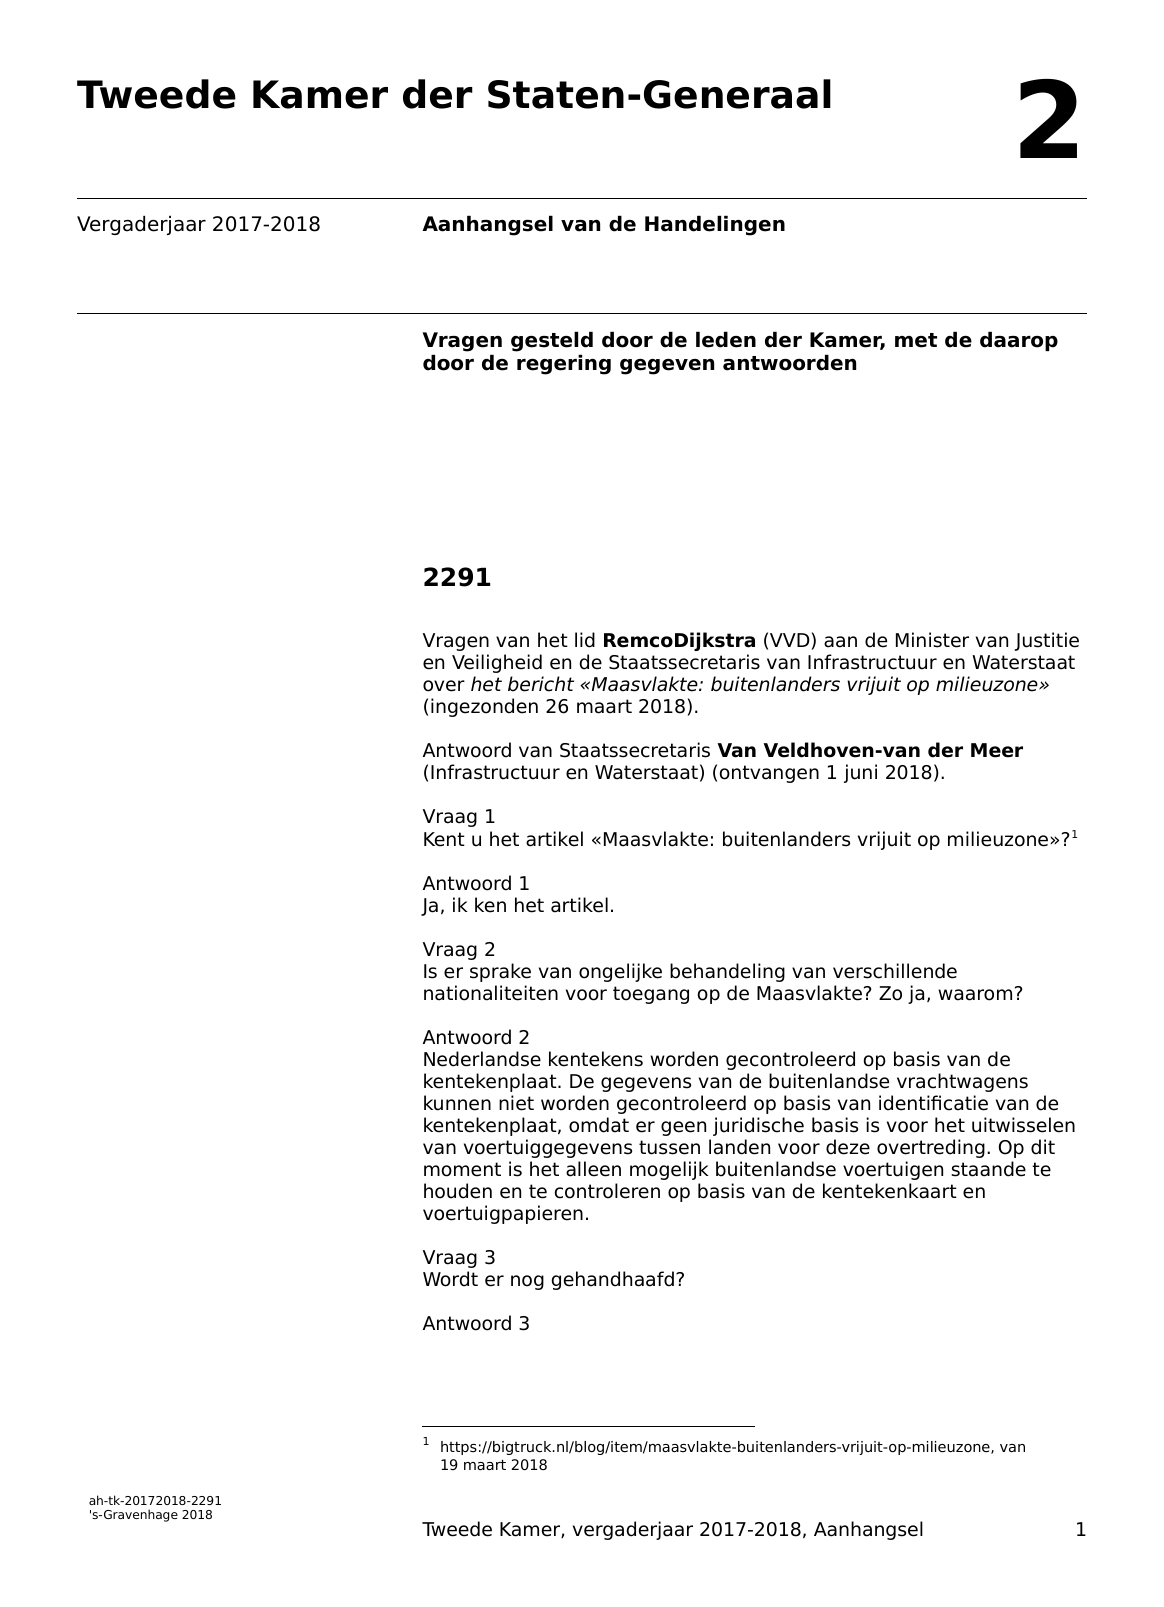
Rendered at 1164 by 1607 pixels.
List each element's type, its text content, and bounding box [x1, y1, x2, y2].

text Vraag 2 [422, 939, 1087, 961]
text Nederlandse kentekens worden gecontroleerd op basis van de kentekenplaat. De gegevens van de buitenlandse vrachtwagens kunnen niet worden gecontroleerd op basis van identificatie van de kentekenplaat, omdat er geen juridische basis is voor het uitwisselen van voertuiggegevens tussen landen voor deze overtreding. Op dit moment is het alleen mogelijk buitenlandse voertuigen staande te houden en te controleren op basis van de kentekenkaart en voertuigpapieren. [422, 1049, 1087, 1225]
table_header 2 [886, 59, 1087, 198]
text 's-Gravenhage 2018 [88, 1508, 323, 1522]
text 2291 [422, 563, 1087, 592]
text Antwoord van Staatssecretaris Van Veldhoven-van der Meer (Infrastructuur en Waterstaat) (ontvangen 1 juni 2018). [422, 740, 1087, 784]
table_cell Vragen gesteld door de leden der Kamer, met de daarop door de regering gegeven antwoorden [422, 314, 1087, 375]
text Ja, ik ken het artikel. [422, 894, 1087, 917]
text Wordt er nog gehandhaafd? [422, 1269, 1087, 1291]
text Vraag 3 [422, 1247, 1087, 1269]
text Vraag 1 [422, 806, 1087, 828]
text Kent u het artikel «Maasvlakte: buitenlanders vrijuit op milieuzone»? [422, 828, 1087, 850]
text Vragen van het lid RemcoDijkstra (VVD) aan de Minister van Justitie en Veiligheid en de Staatssecretaris van Infrastructuur en Waterstaat over het bericht «Maasvlakte: buitenlanders vrijuit op milieuzone» (ingezonden 26 maart 2018). [422, 630, 1087, 718]
text Antwoord 1 [422, 873, 1087, 894]
table_cell [77, 314, 422, 375]
text ah-tk-20172018-2291 [88, 1494, 323, 1508]
text Antwoord 2 [422, 1027, 1087, 1049]
text Is er sprake van ongelijke behandeling van verschillende nationaliteiten voor toegang op de Maasvlakte? Zo ja, waarom? [422, 961, 1087, 1005]
text Antwoord 3 [422, 1313, 1087, 1335]
table_cell Vergaderjaar 2017-2018 [77, 199, 422, 313]
table_cell Aanhangsel van de Handelingen [422, 199, 1087, 313]
table_header Tweede Kamer der Staten-Generaal [77, 59, 886, 198]
text https://bigtruck.nl/blog/item/maasvlakte-buitenlanders-vrijuit-op-milieuzone, van 19 maart 2018 [422, 1435, 1087, 1474]
